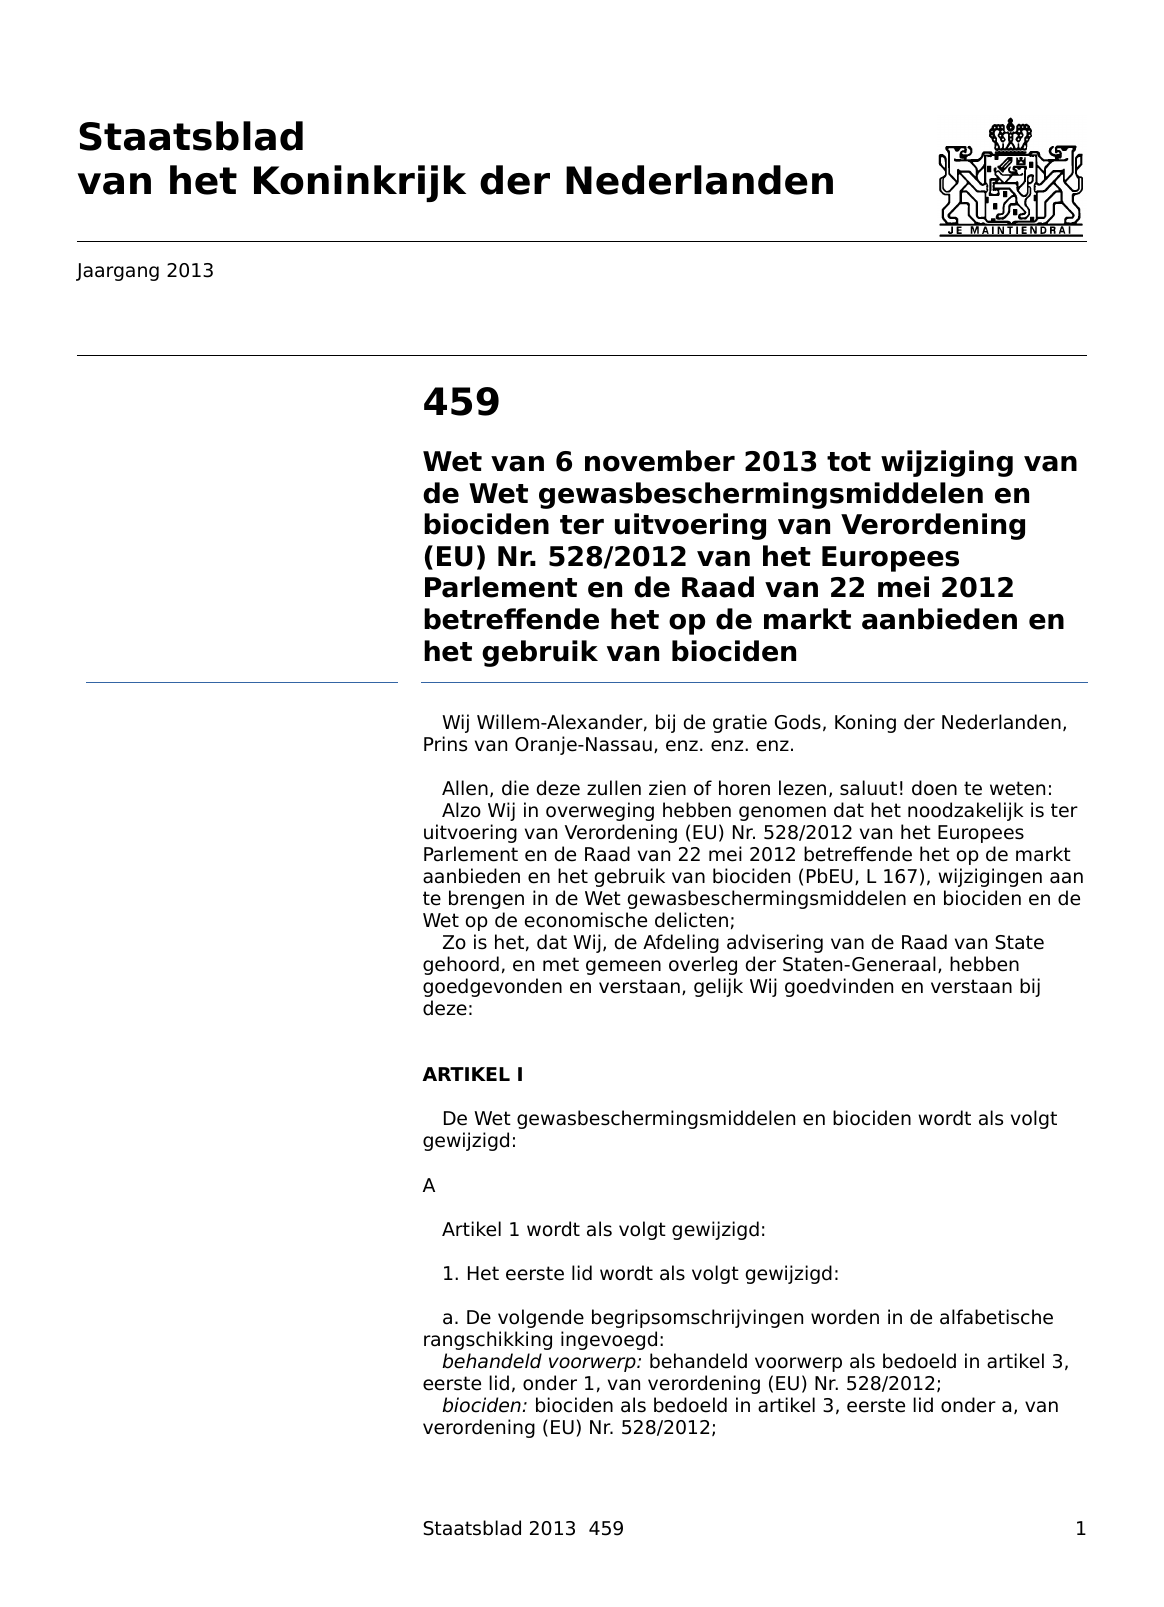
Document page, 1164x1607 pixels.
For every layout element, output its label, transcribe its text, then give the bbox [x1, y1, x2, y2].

table_header Staatsblad van het Koninkrijk der Nederlanden [77, 100, 886, 241]
text De Wet gewasbeschermingsmiddelen en biociden wordt als volgt gewijzigd: [422, 1108, 1087, 1152]
table_header [886, 100, 1087, 241]
picture [936, 115, 1087, 240]
text Alzo Wij in overweging hebben genomen dat het noodzakelijk is ter uitvoering van Verordening (EU) Nr. 528/2012 van het Europees Parlement en de Raad van 22 mei 2012 betreffende het op de markt aanbieden en het gebruik van biociden (PbEU, L 167), wijzigingen aan te brengen in de Wet gewasbeschermingsmiddelen en biociden en de Wet op de economische delicten; [422, 800, 1087, 932]
text Wet van 6 november 2013 tot wijziging van de Wet gewasbeschermingsmiddelen en biociden ter uitvoering van Verordening (EU) Nr. 528/2012 van het Europees Parlement en de Raad van 22 mei 2012 betreffende het op de markt aanbieden en het gebruik van biociden [422, 447, 1087, 667]
text Artikel 1 wordt als volgt gewijzigd: [422, 1219, 1087, 1241]
text behandeld voorwerp: behandeld voorwerp als bedoeld in artikel 3, eerste lid, onder 1, van verordening (EU) Nr. 528/2012; [422, 1351, 1087, 1395]
text Allen, die deze zullen zien of horen lezen, saluut! doen te weten: [422, 778, 1087, 800]
text A [422, 1174, 1087, 1196]
text Wij Willem-Alexander, bij de gratie Gods, Koning der Nederlanden, Prins van Oranje-Nassau, enz. enz. enz. [422, 712, 1087, 756]
text a. De volgende begripsomschrijvingen worden in de alfabetische rangschikking ingevoegd: [422, 1307, 1087, 1351]
text Zo is het, dat Wij, de Afdeling advisering van de Raad van State gehoord, en met gemeen overleg der Staten-Generaal, hebben goedgevonden en verstaan, gelijk Wij goedvinden en verstaan bij deze: [422, 932, 1087, 1020]
subtitle ARTIKEL I [422, 1064, 1087, 1086]
text 1. Het eerste lid wordt als volgt gewijzigd: [422, 1263, 1087, 1285]
table_cell Jaargang 2013 [77, 242, 1087, 355]
text biociden: biociden als bedoeld in artikel 3, eerste lid onder a, van verordening (EU) Nr. 528/2012; [422, 1395, 1087, 1439]
subtitle 459 [422, 381, 1087, 424]
